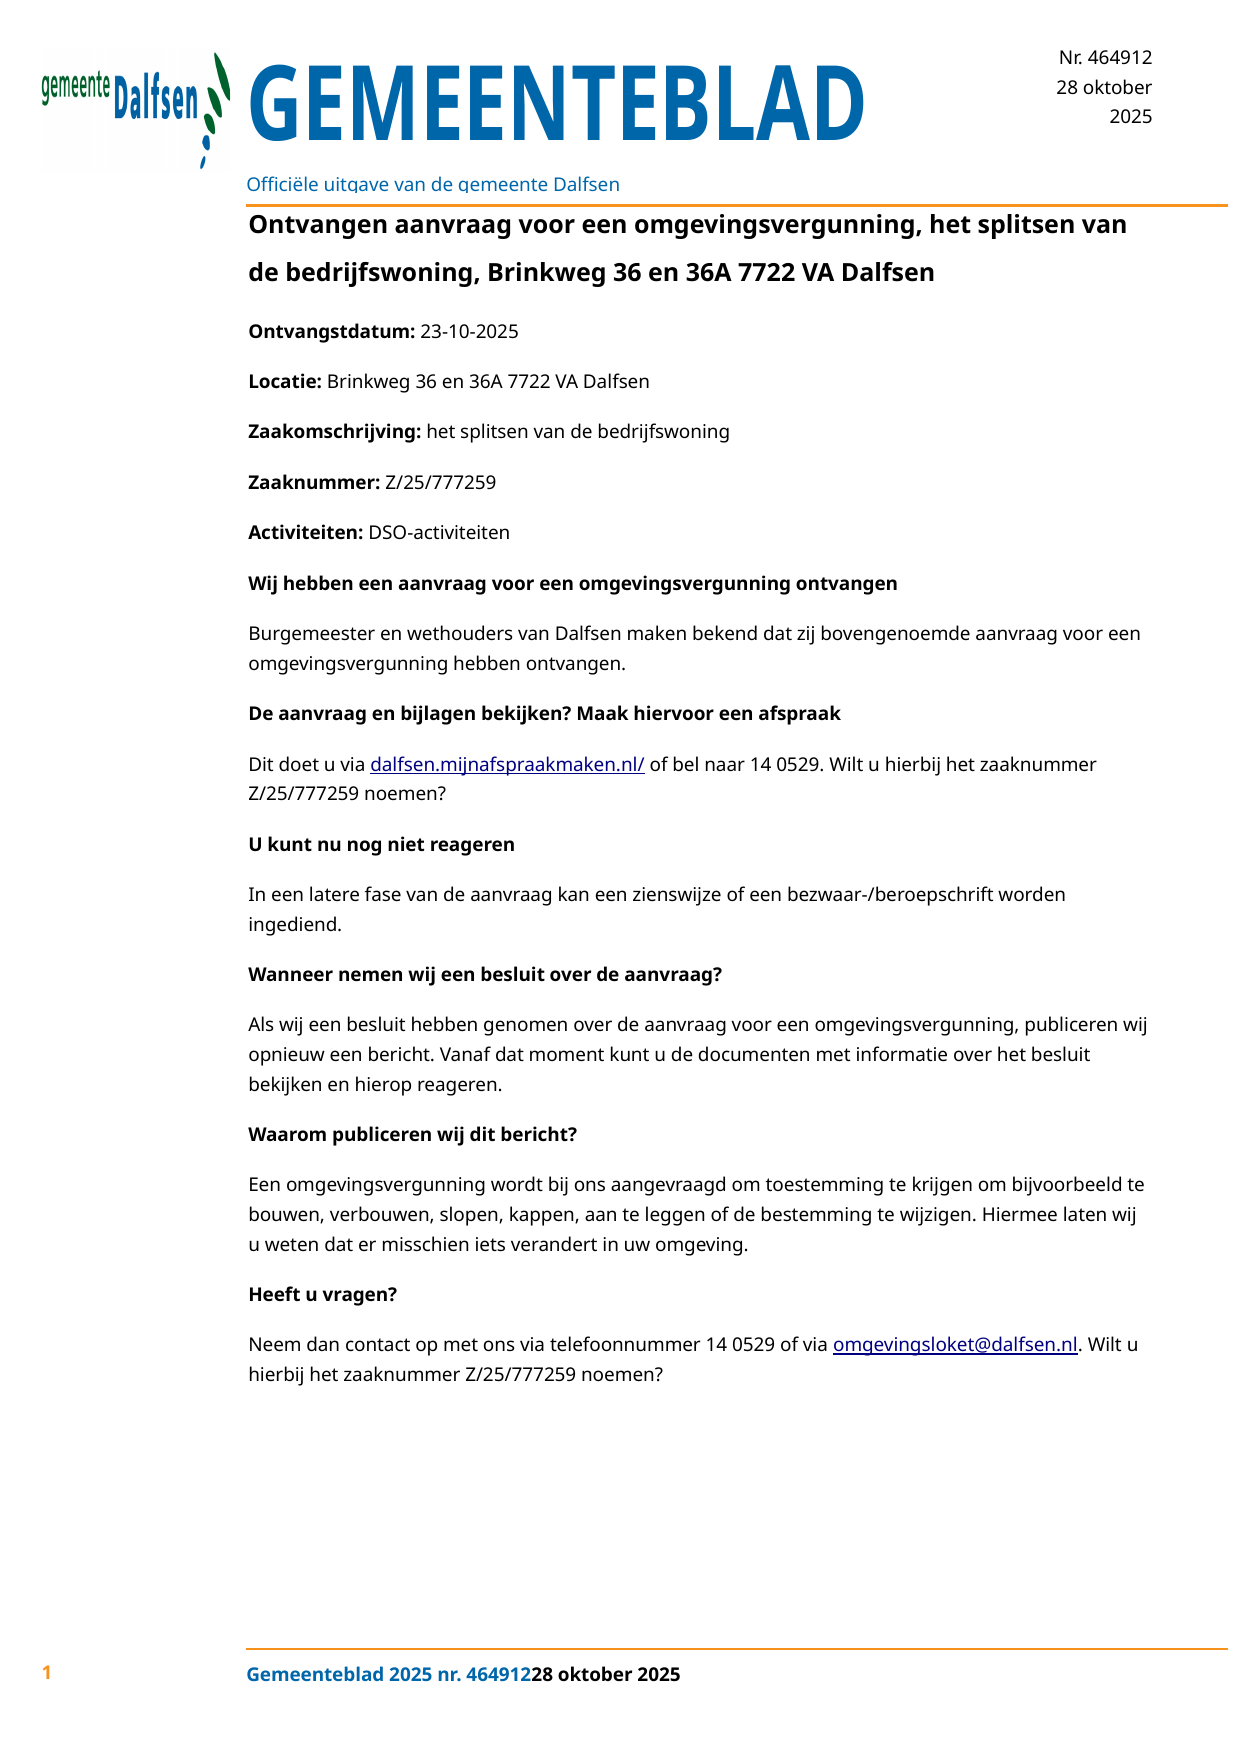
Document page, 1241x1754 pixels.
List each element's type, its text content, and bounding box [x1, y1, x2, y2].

text Zaakomschrijving: het splitsen van de bedrijfswoning [248, 419, 1152, 444]
text Locatie: Brinkweg 36 en 36A 7722 VA Dalfsen [248, 368, 1152, 394]
text De aanvraag en bijlagen bekijken? Maak hiervoor een afspraak [248, 700, 1152, 726]
text In een latere fase van de aanvraag kan een zienswijze of een bezwaar-/beroepschrift worden ingediend. [248, 881, 1152, 937]
text Ontvangstdatum: 23-10-2025 [248, 318, 1152, 344]
text Wij hebben een aanvraag voor een omgevingsvergunning ontvangen [248, 570, 1152, 596]
text Ontvangen aanvraag voor een omgevingsvergunning, het splitsen van de bedrijfswoning, Brinkweg 36 en 36A 7722 VA Dalfsen [248, 207, 1152, 288]
text Wanneer nemen wij een besluit over de aanvraag? [248, 961, 1152, 987]
text Als wij een besluit hebben genomen over de aanvraag voor een omgevingsvergunning, publiceren wij opnieuw een bericht. Vanaf dat moment kunt u de documenten met informatie over het besluit bekijken en hierop reageren. [248, 1012, 1152, 1097]
picture [41, 47, 231, 172]
text Zaaknummer: Z/25/777259 [248, 469, 1152, 495]
text Heeft u vragen? [248, 1281, 1152, 1307]
text Activiteiten: DSO-activiteiten [248, 519, 1152, 545]
text Burgemeester en wethouders van Dalfsen maken bekend dat zij bovengenoemde aanvraag voor een omgevingsvergunning hebben ontvangen. [248, 620, 1152, 676]
text Waarom publiceren wij dit bericht? [248, 1121, 1152, 1147]
text Een omgevingsvergunning wordt bij ons aangevraagd om toestemming te krijgen om bijvoorbeeld te bouwen, verbouwen, slopen, kappen, aan te leggen of de bestemming te wijzigen. Hiermee laten wij u weten dat er misschien iets verandert in uw omgeving. [248, 1172, 1152, 1257]
text Dit doet u via dalfsen.mijnafspraakmaken.nl/ of bel naar 14 0529. Wilt u hierbij het zaaknummer Z/25/777259 noemen? [248, 751, 1152, 806]
text U kunt nu nog niet reageren [248, 831, 1152, 857]
text Neem dan contact op met ons via telefoonnummer 14 0529 of via omgevingsloket@dalfsen.nl. Wilt u hierbij het zaaknummer Z/25/777259 noemen? [248, 1332, 1152, 1387]
